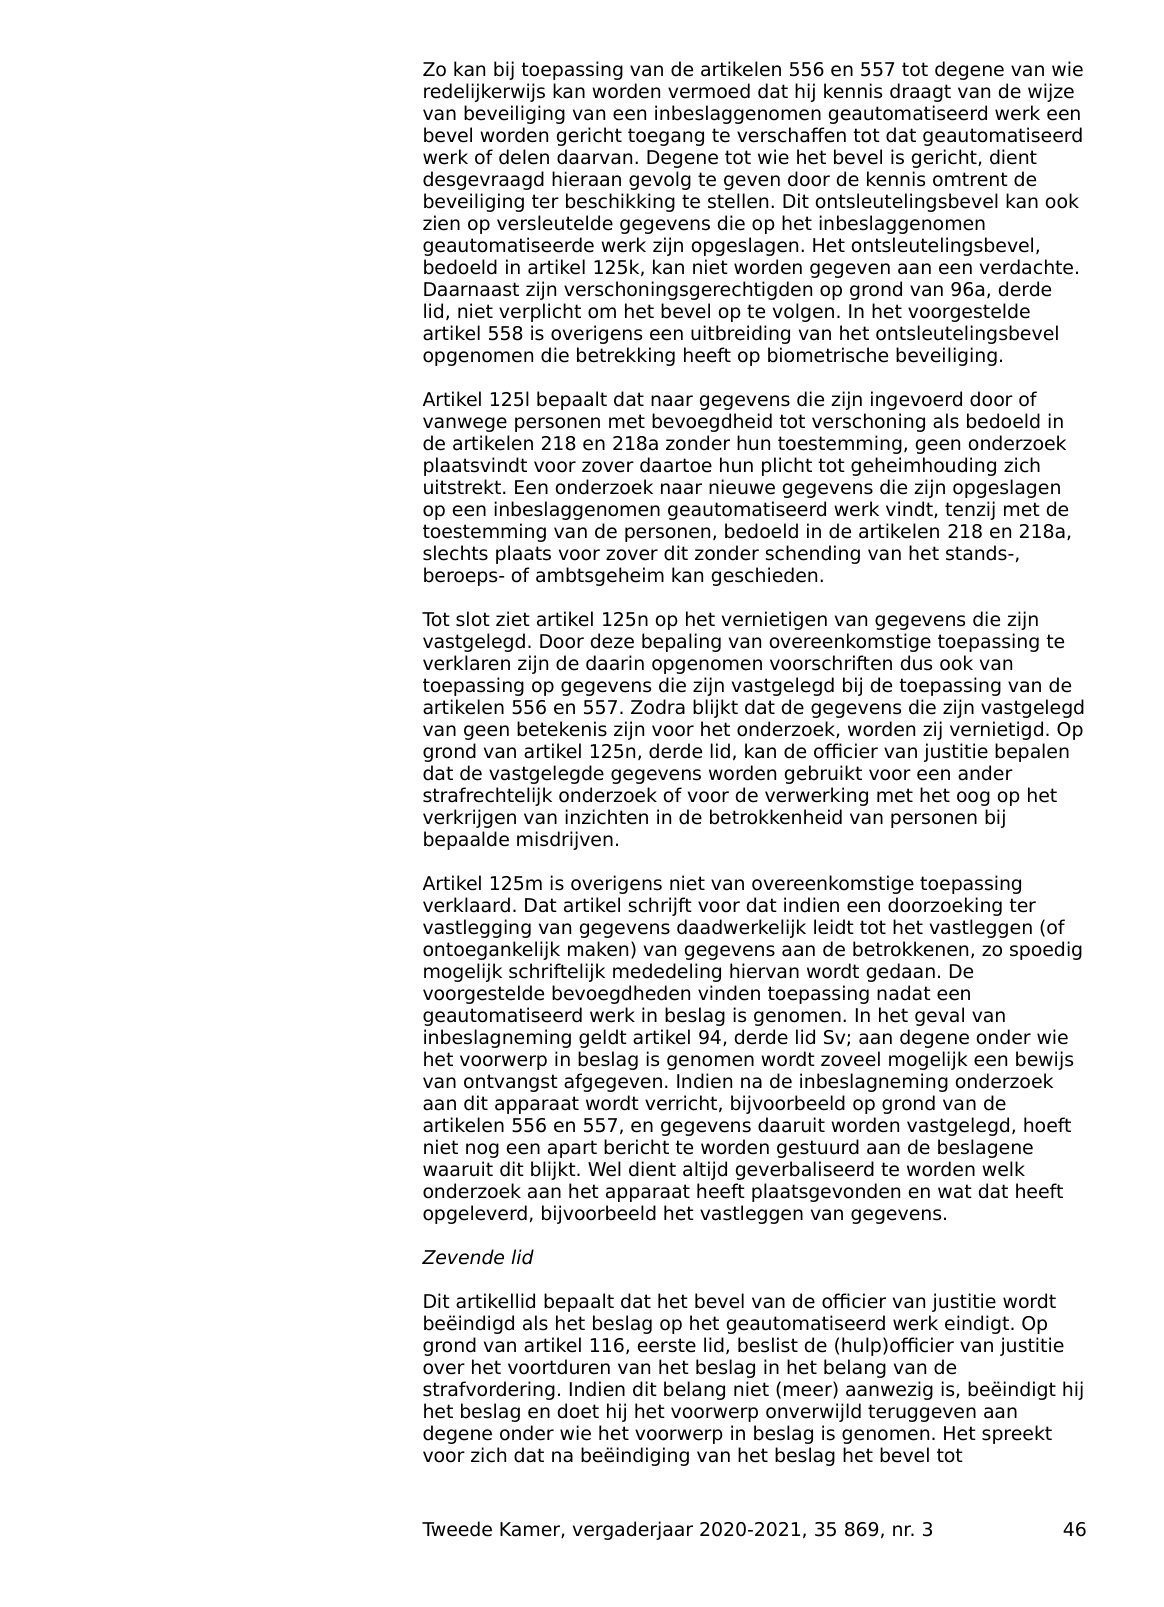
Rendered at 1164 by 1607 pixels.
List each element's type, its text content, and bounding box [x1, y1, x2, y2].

text Artikel 125l bepaalt dat naar gegevens die zijn ingevoerd door of vanwege personen met bevoegdheid tot verschoning als bedoeld in de artikelen 218 en 218a zonder hun toestemming, geen onderzoek plaatsvindt voor zover daartoe hun plicht tot geheimhouding zich uitstrekt. Een onderzoek naar nieuwe gegevens die zijn opgeslagen op een inbeslaggenomen geautomatiseerd werk vindt, tenzij met de toestemming van de personen, bedoeld in de artikelen 218 en 218a, slechts plaats voor zover dit zonder schending van het stands-, beroeps- of ambtsgeheim kan geschieden. [422, 389, 1087, 587]
text Dit artikellid bepaalt dat het bevel van de officier van justitie wordt beëindigd als het beslag op het geautomatiseerd werk eindigt. Op grond van artikel 116, eerste lid, beslist de (hulp)officier van justitie over het voortduren van het beslag in het belang van de strafvordering. Indien dit belang niet (meer) aanwezig is, beëindigt hij het beslag en doet hij het voorwerp onverwijld teruggeven aan degene onder wie het voorwerp in beslag is genomen. Het spreekt voor zich dat na beëindiging van het beslag het bevel tot [422, 1291, 1087, 1467]
text Zo kan bij toepassing van de artikelen 556 en 557 tot degene van wie redelijkerwijs kan worden vermoed dat hij kennis draagt van de wijze van beveiliging van een inbeslaggenomen geautomatiseerd werk een bevel worden gericht toegang te verschaffen tot dat geautomatiseerd werk of delen daarvan. Degene tot wie het bevel is gericht, dient desgevraagd hieraan gevolg te geven door de kennis omtrent de beveiliging ter beschikking te stellen. Dit ontsleutelingsbevel kan ook zien op versleutelde gegevens die op het inbeslaggenomen geautomatiseerde werk zijn opgeslagen. Het ontsleutelingsbevel, bedoeld in artikel 125k, kan niet worden gegeven aan een verdachte. Daarnaast zijn verschoningsgerechtigden op grond van 96a, derde lid, niet verplicht om het bevel op te volgen. In het voorgestelde artikel 558 is overigens een uitbreiding van het ontsleutelingsbevel opgenomen die betrekking heeft op biometrische beveiliging. [422, 59, 1087, 367]
text Artikel 125m is overigens niet van overeenkomstige toepassing verklaard. Dat artikel schrijft voor dat indien een doorzoeking ter vastlegging van gegevens daadwerkelijk leidt tot het vastleggen (of ontoegankelijk maken) van gegevens aan de betrokkenen, zo spoedig mogelijk schriftelijk mededeling hiervan wordt gedaan. De voorgestelde bevoegdheden vinden toepassing nadat een geautomatiseerd werk in beslag is genomen. In het geval van inbeslagneming geldt artikel 94, derde lid Sv; aan degene onder wie het voorwerp in beslag is genomen wordt zoveel mogelijk een bewijs van ontvangst afgegeven. Indien na de inbeslagneming onderzoek aan dit apparaat wordt verricht, bijvoorbeeld op grond van de artikelen 556 en 557, en gegevens daaruit worden vastgelegd, hoeft niet nog een apart bericht te worden gestuurd aan de beslagene waaruit dit blijkt. Wel dient altijd geverbaliseerd te worden welk onderzoek aan het apparaat heeft plaatsgevonden en wat dat heeft opgeleverd, bijvoorbeeld het vastleggen van gegevens. [422, 873, 1087, 1224]
text Tot slot ziet artikel 125n op het vernietigen van gegevens die zijn vastgelegd. Door deze bepaling van overeenkomstige toepassing te verklaren zijn de daarin opgenomen voorschriften dus ook van toepassing op gegevens die zijn vastgelegd bij de toepassing van de artikelen 556 en 557. Zodra blijkt dat de gegevens die zijn vastgelegd van geen betekenis zijn voor het onderzoek, worden zij vernietigd. Op grond van artikel 125n, derde lid, kan de officier van justitie bepalen dat de vastgelegde gegevens worden gebruikt voor een ander strafrechtelijk onderzoek of voor de verwerking met het oog op het verkrijgen van inzichten in de betrokkenheid van personen bij bepaalde misdrijven. [422, 609, 1087, 851]
subtitle Zevende lid [422, 1247, 1087, 1269]
